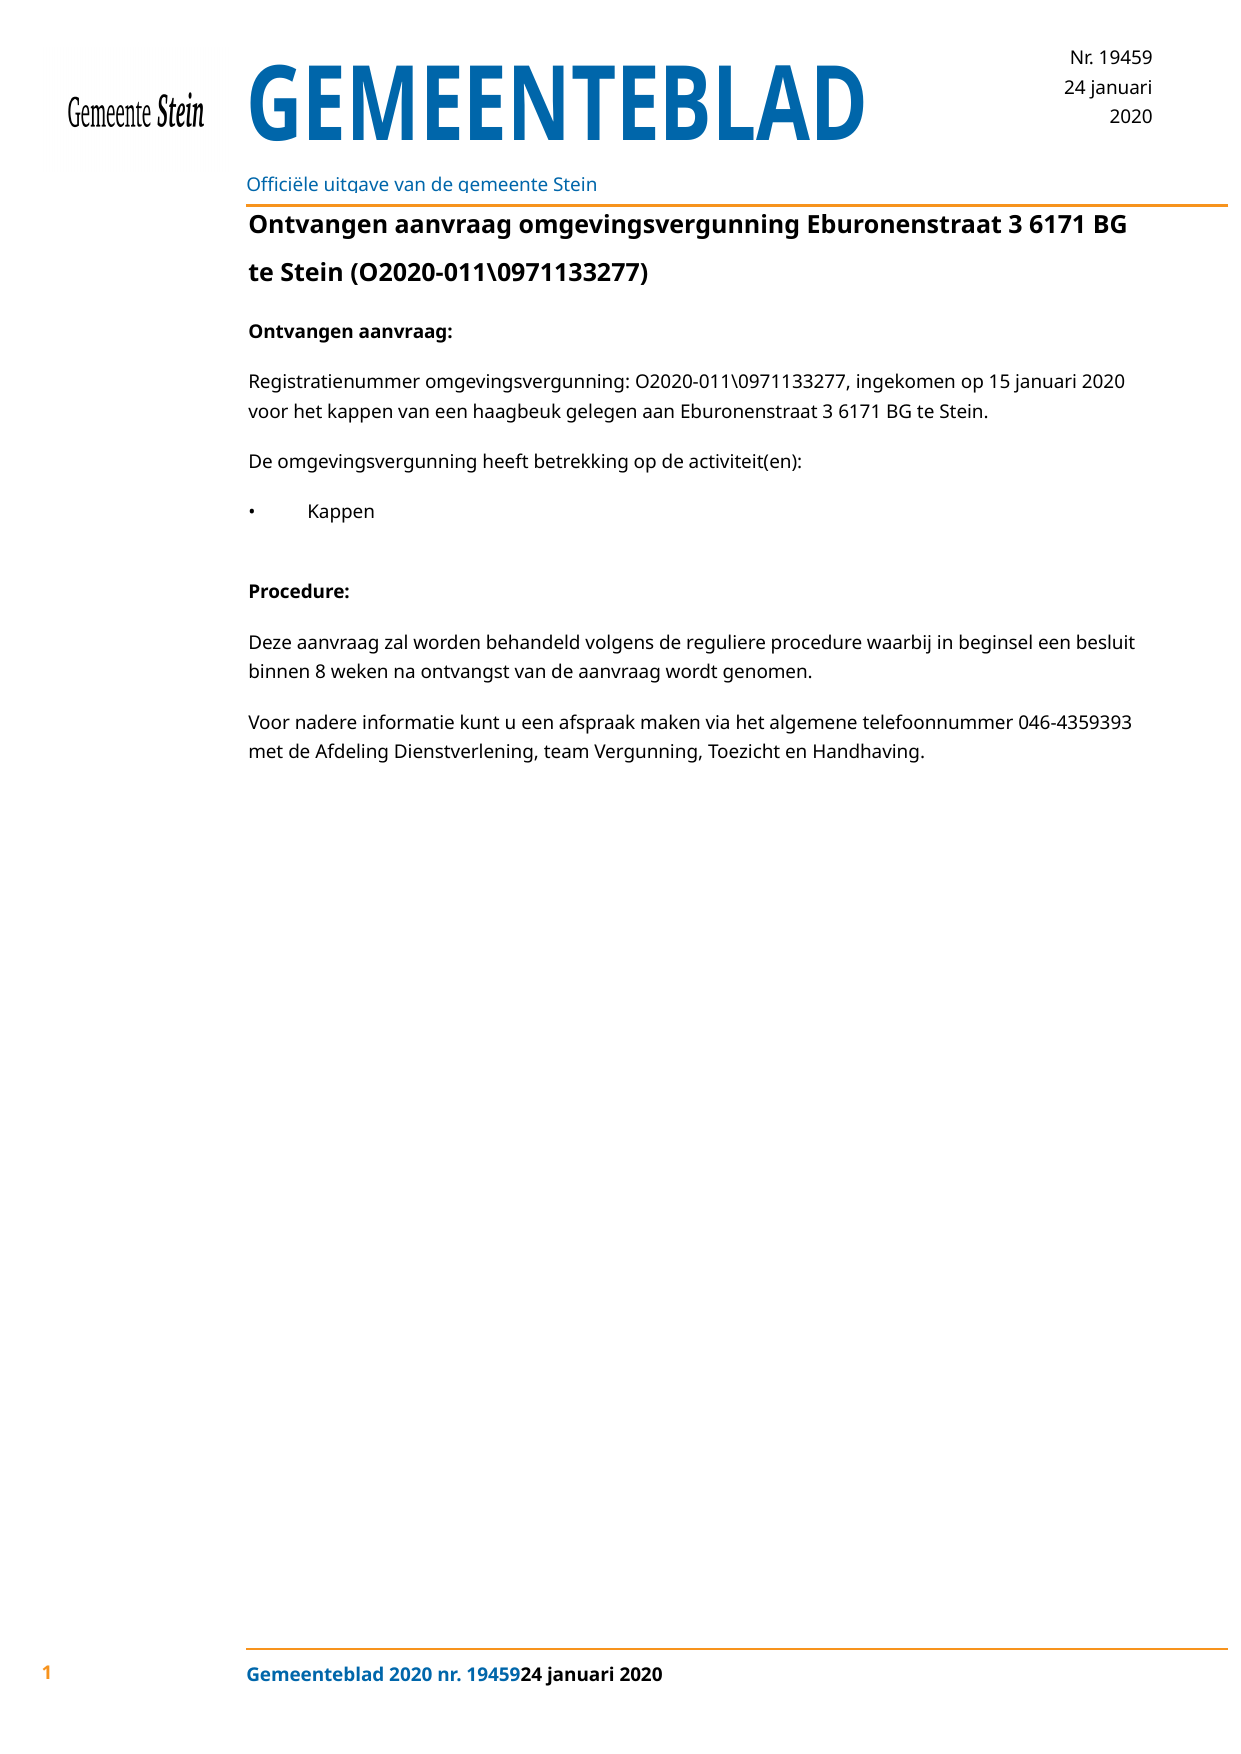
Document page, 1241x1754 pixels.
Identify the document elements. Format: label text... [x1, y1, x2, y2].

text Ontvangen aanvraag omgevingsvergunning Eburonenstraat 3 6171 BG te Stein (O2020-011\0971133277) [248, 207, 1152, 288]
picture [41, 47, 231, 172]
text De omgevingsvergunning heeft betrekking op de activiteit(en): [248, 448, 1152, 474]
text Registratienummer omgevingsvergunning: O2020-011\0971133277, ingekomen op 15 januari 2020 voor het kappen van een haagbeuk gelegen aan Eburonenstraat 3 6171 BG te Stein. [248, 368, 1152, 424]
list Kappen [248, 499, 1152, 524]
text Procedure: [248, 579, 1152, 604]
text Voor nadere informatie kunt u een afspraak maken via het algemene telefoonnummer 046-4359393 met de Afdeling Dienstverlening, team Vergunning, Toezicht en Handhaving. [248, 709, 1152, 764]
text Ontvangen aanvraag: [248, 318, 1152, 344]
text Deze aanvraag zal worden behandeld volgens de reguliere procedure waarbij in beginsel een besluit binnen 8 weken na ontvangst van de aanvraag wordt genomen. [248, 629, 1152, 684]
